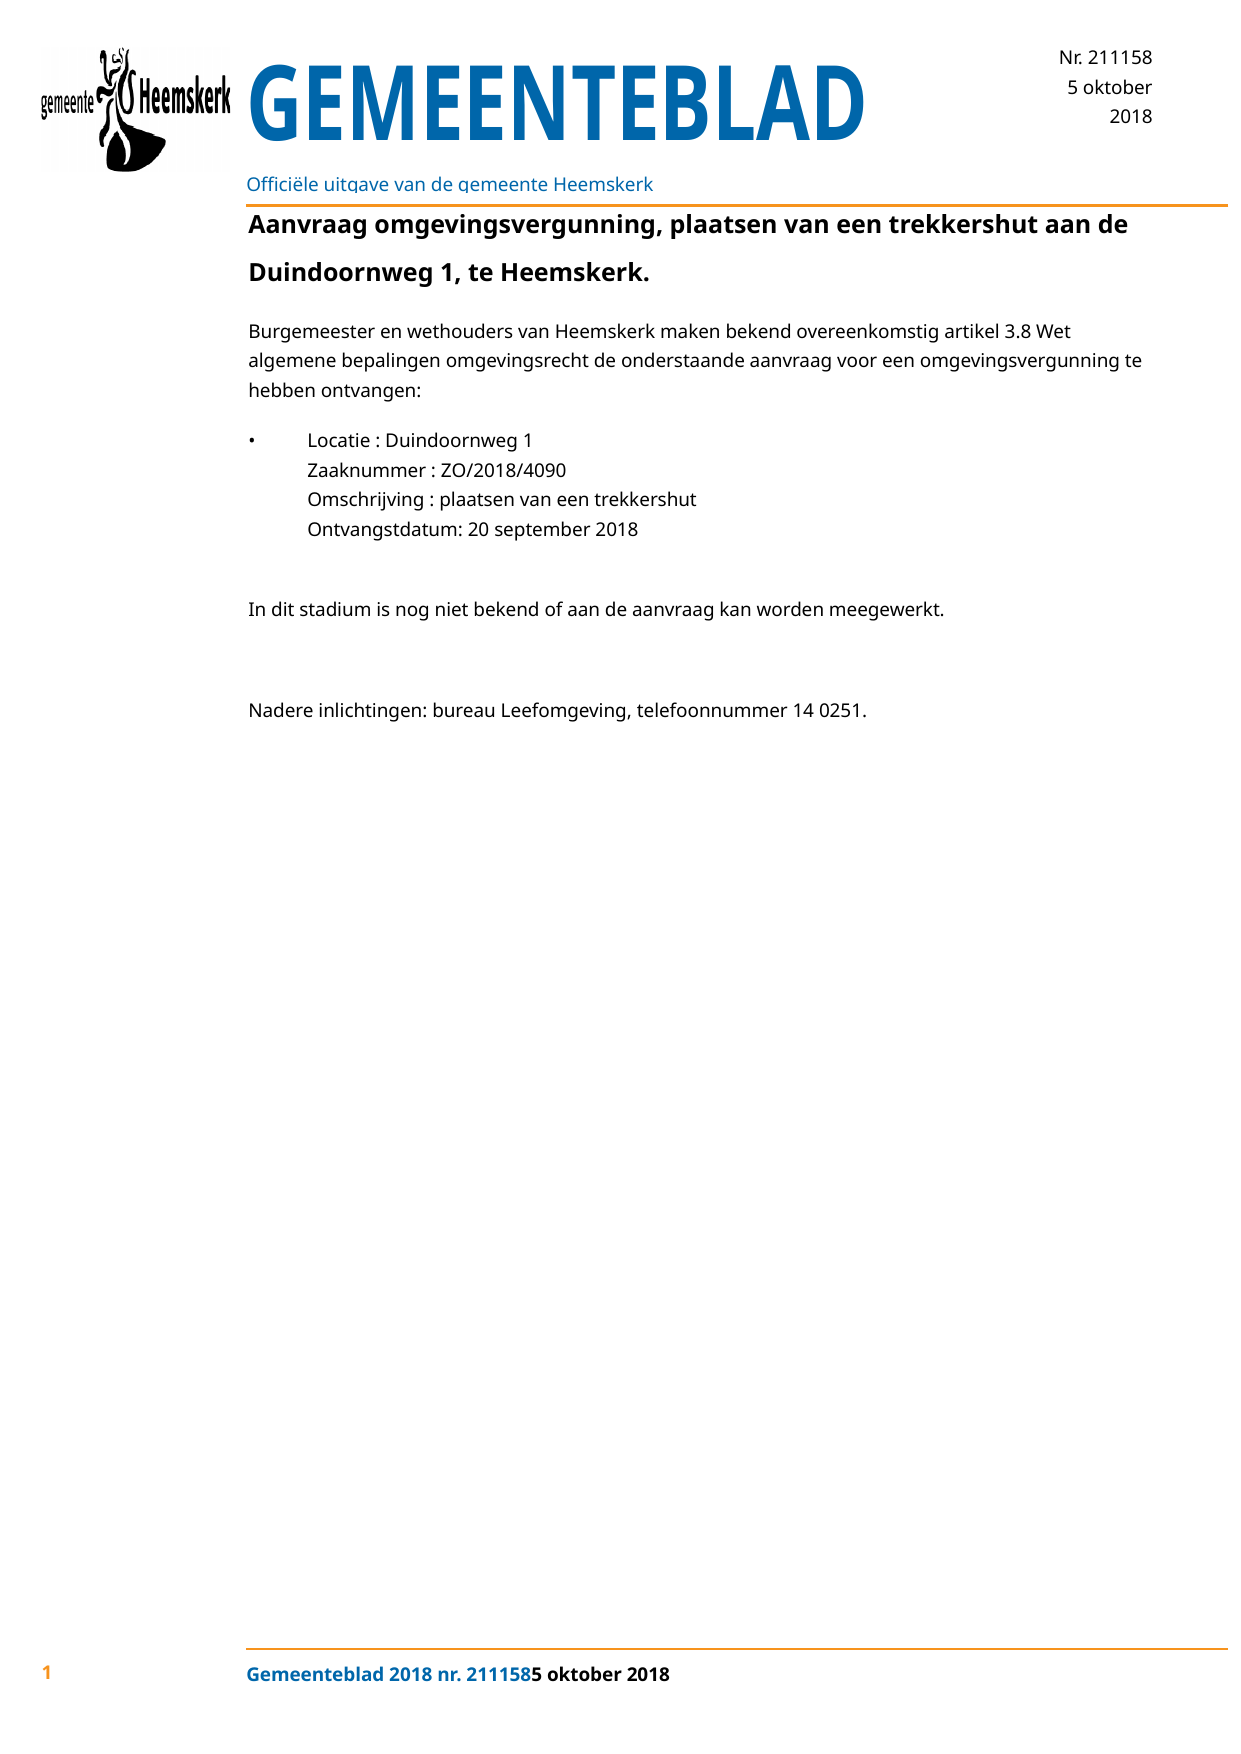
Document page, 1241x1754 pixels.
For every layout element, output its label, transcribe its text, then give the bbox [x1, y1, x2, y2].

text Aanvraag omgevingsvergunning, plaatsen van een trekkershut aan de Duindoornweg 1, te Heemskerk. [248, 207, 1152, 288]
text Nadere inlichtingen: bureau Leefomgeving, telefoonnummer 14 0251. [248, 697, 1152, 723]
text In dit stadium is nog niet bekend of aan de aanvraag kan worden meegewerkt. [248, 596, 1152, 622]
list Ontvangstdatum: 20 september 2018 [248, 516, 1152, 542]
list Locatie : Duindoornweg 1 [248, 427, 1152, 453]
text Burgemeester en wethouders van Heemskerk maken bekend overeenkomstig artikel 3.8 Wet algemene bepalingen omgevingsrecht de onderstaande aanvraag voor een omgevingsvergunning te hebben ontvangen: [248, 318, 1152, 403]
list Omschrijving : plaatsen van een trekkershut [248, 487, 1152, 512]
list Zaaknummer : ZO/2018/4090 [248, 457, 1152, 483]
picture [41, 47, 231, 172]
